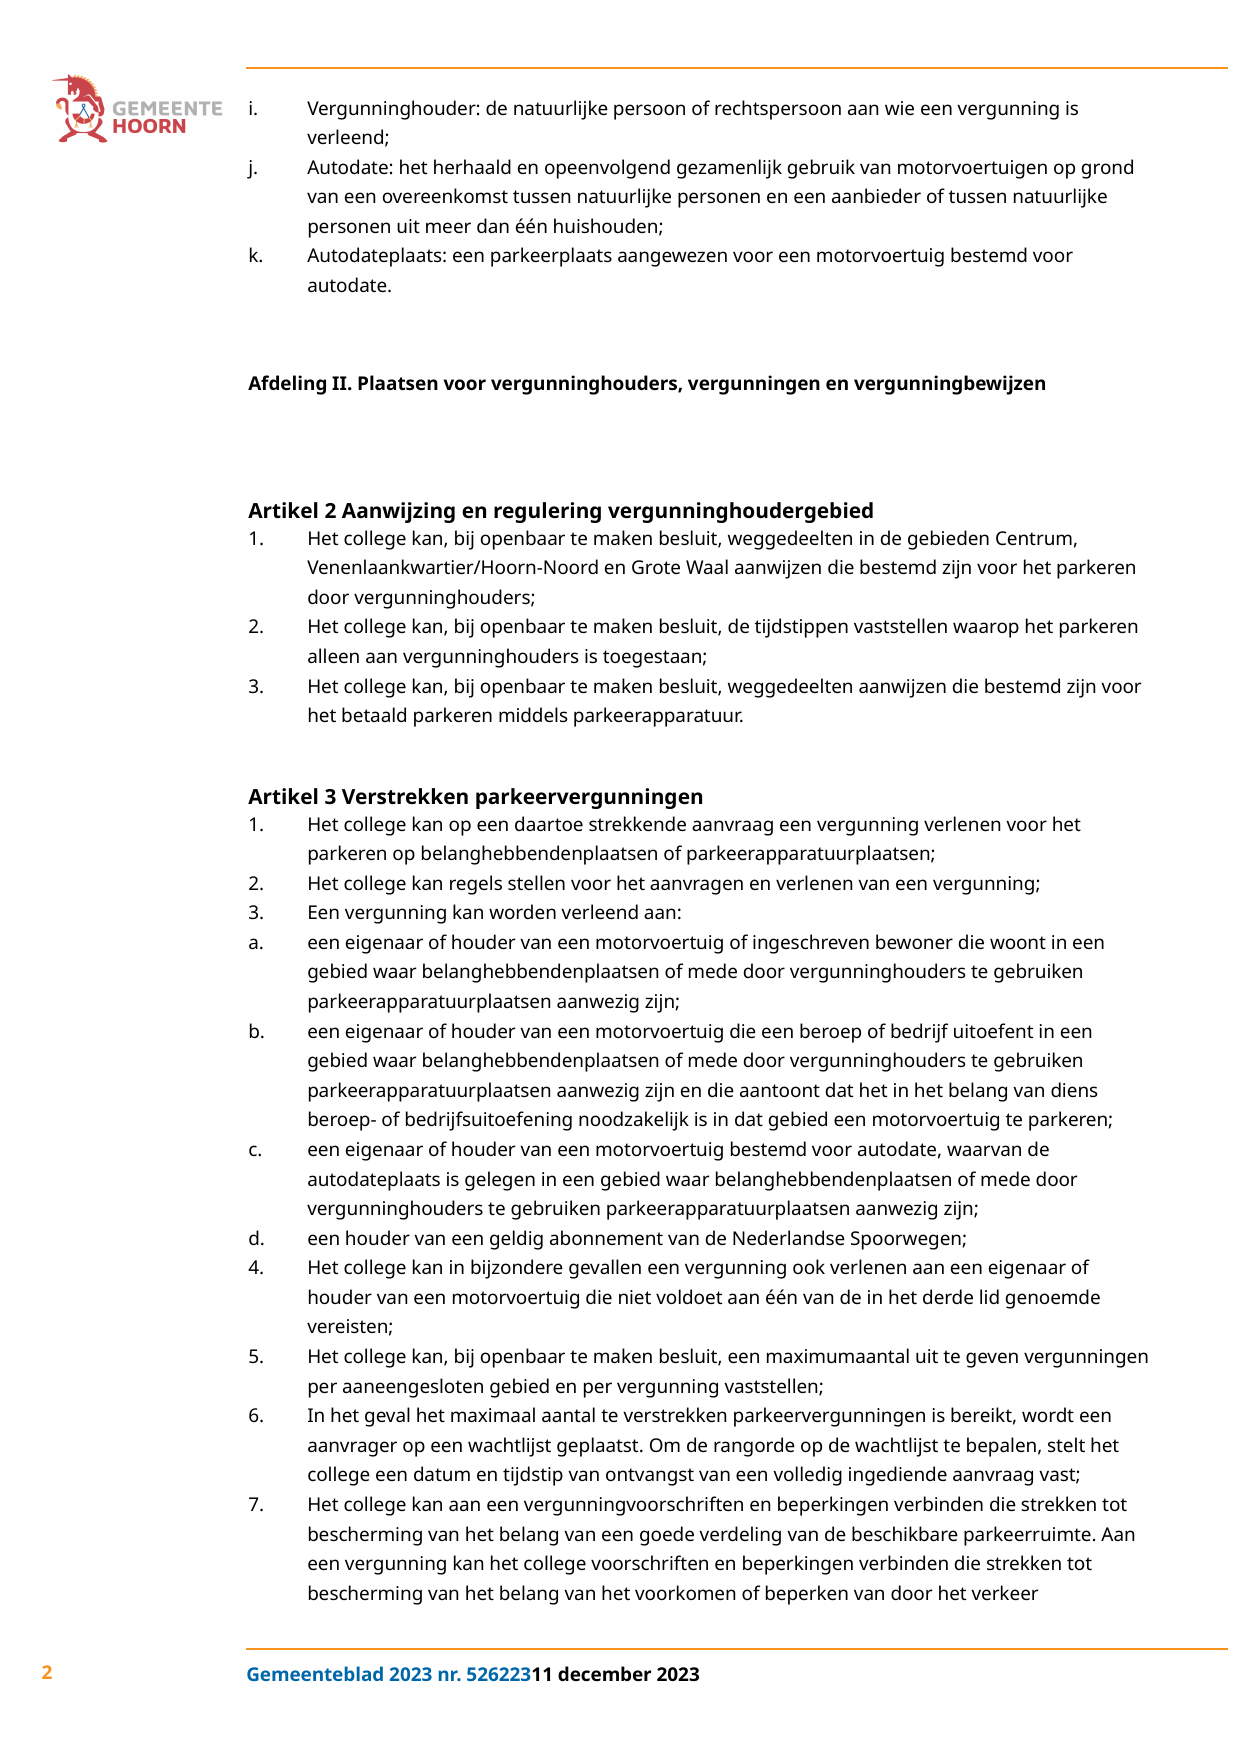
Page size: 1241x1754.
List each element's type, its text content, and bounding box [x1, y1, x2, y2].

list Het college kan, bij openbaar te maken besluit, weggedeelten in de gebieden Centrum, Venenlaankwartier/Hoorn-Noord en Grote Waal aanwijzen die bestemd zijn voor het parkeren door vergunninghouders; [248, 525, 1152, 610]
picture [41, 47, 231, 172]
list Het college kan op een daartoe strekkende aanvraag een vergunning verlenen voor het parkeren op belanghebbendenplaatsen of parkeerapparatuurplaatsen; [248, 811, 1152, 866]
list Het college kan regels stellen voor het aanvragen en verlenen van een vergunning; [248, 870, 1152, 896]
list Het college kan, bij openbaar te maken besluit, een maximumaantal uit te geven vergunningen per aaneengesloten gebied en per vergunning vaststellen; [248, 1343, 1152, 1399]
text Afdeling II. Plaatsen voor vergunninghouders, vergunningen en vergunningbewijzen [248, 368, 1152, 397]
list een eigenaar of houder van een motorvoertuig of ingeschreven bewoner die woont in een gebied waar belanghebbendenplaatsen of mede door vergunninghouders te gebruiken parkeerapparatuurplaatsen aanwezig zijn; [248, 929, 1152, 1014]
list Het college kan, bij openbaar te maken besluit, de tijdstippen vaststellen waarop het parkeren alleen aan vergunninghouders is toegestaan; [248, 614, 1152, 669]
list een eigenaar of houder van een motorvoertuig bestemd voor autodate, waarvan de autodateplaats is gelegen in een gebied waar belanghebbendenplaatsen of mede door vergunninghouders te gebruiken parkeerapparatuurplaatsen aanwezig zijn; [248, 1136, 1152, 1221]
list Autodate: het herhaald en opeenvolgend gezamenlijk gebruik van motorvoertuigen op grond van een overeenkomst tussen natuurlijke personen en een aanbieder of tussen natuurlijke personen uit meer dan één huishouden; [248, 154, 1152, 239]
text Artikel 2 Aanwijzing en regulering vergunninghoudergebied [248, 496, 1152, 525]
list Het college kan aan een vergunningvoorschriften en beperkingen verbinden die strekken tot bescherming van het belang van een goede verdeling van de beschikbare parkeerruimte. Aan een vergunning kan het college voorschriften en beperkingen verbinden die strekken tot bescherming van het belang van het voorkomen of beperken van door het verkeer [248, 1491, 1152, 1606]
list een eigenaar of houder van een motorvoertuig die een beroep of bedrijf uitoefent in een gebied waar belanghebbendenplaatsen of mede door vergunninghouders te gebruiken parkeerapparatuurplaatsen aanwezig zijn en die aantoont dat het in het belang van diens beroep- of bedrijfsuitoefening noodzakelijk is in dat gebied een motorvoertuig te parkeren; [248, 1018, 1152, 1132]
list een houder van een geldig abonnement van de Nederlandse Spoorwegen; [248, 1225, 1152, 1251]
list Het college kan in bijzondere gevallen een vergunning ook verlenen aan een eigenaar of houder van een motorvoertuig die niet voldoet aan één van de in het derde lid genoemde vereisten; [248, 1254, 1152, 1339]
list Autodateplaats: een parkeerplaats aangewezen voor een motorvoertuig bestemd voor autodate. [248, 243, 1152, 298]
list Vergunninghouder: de natuurlijke persoon of rechtspersoon aan wie een vergunning is verleend; [248, 95, 1152, 150]
text Artikel 3 Verstrekken parkeervergunningen [248, 782, 1152, 811]
list Een vergunning kan worden verleend aan: [248, 899, 1152, 925]
list Het college kan, bij openbaar te maken besluit, weggedeelten aanwijzen die bestemd zijn voor het betaald parkeren middels parkeerapparatuur. [248, 673, 1152, 728]
list In het geval het maximaal aantal te verstrekken parkeervergunningen is bereikt, wordt een aanvrager op een wachtlijst geplaatst. Om de rangorde op de wachtlijst te bepalen, stelt het college een datum en tijdstip van ontvangst van een volledig ingediende aanvraag vast; [248, 1402, 1152, 1487]
